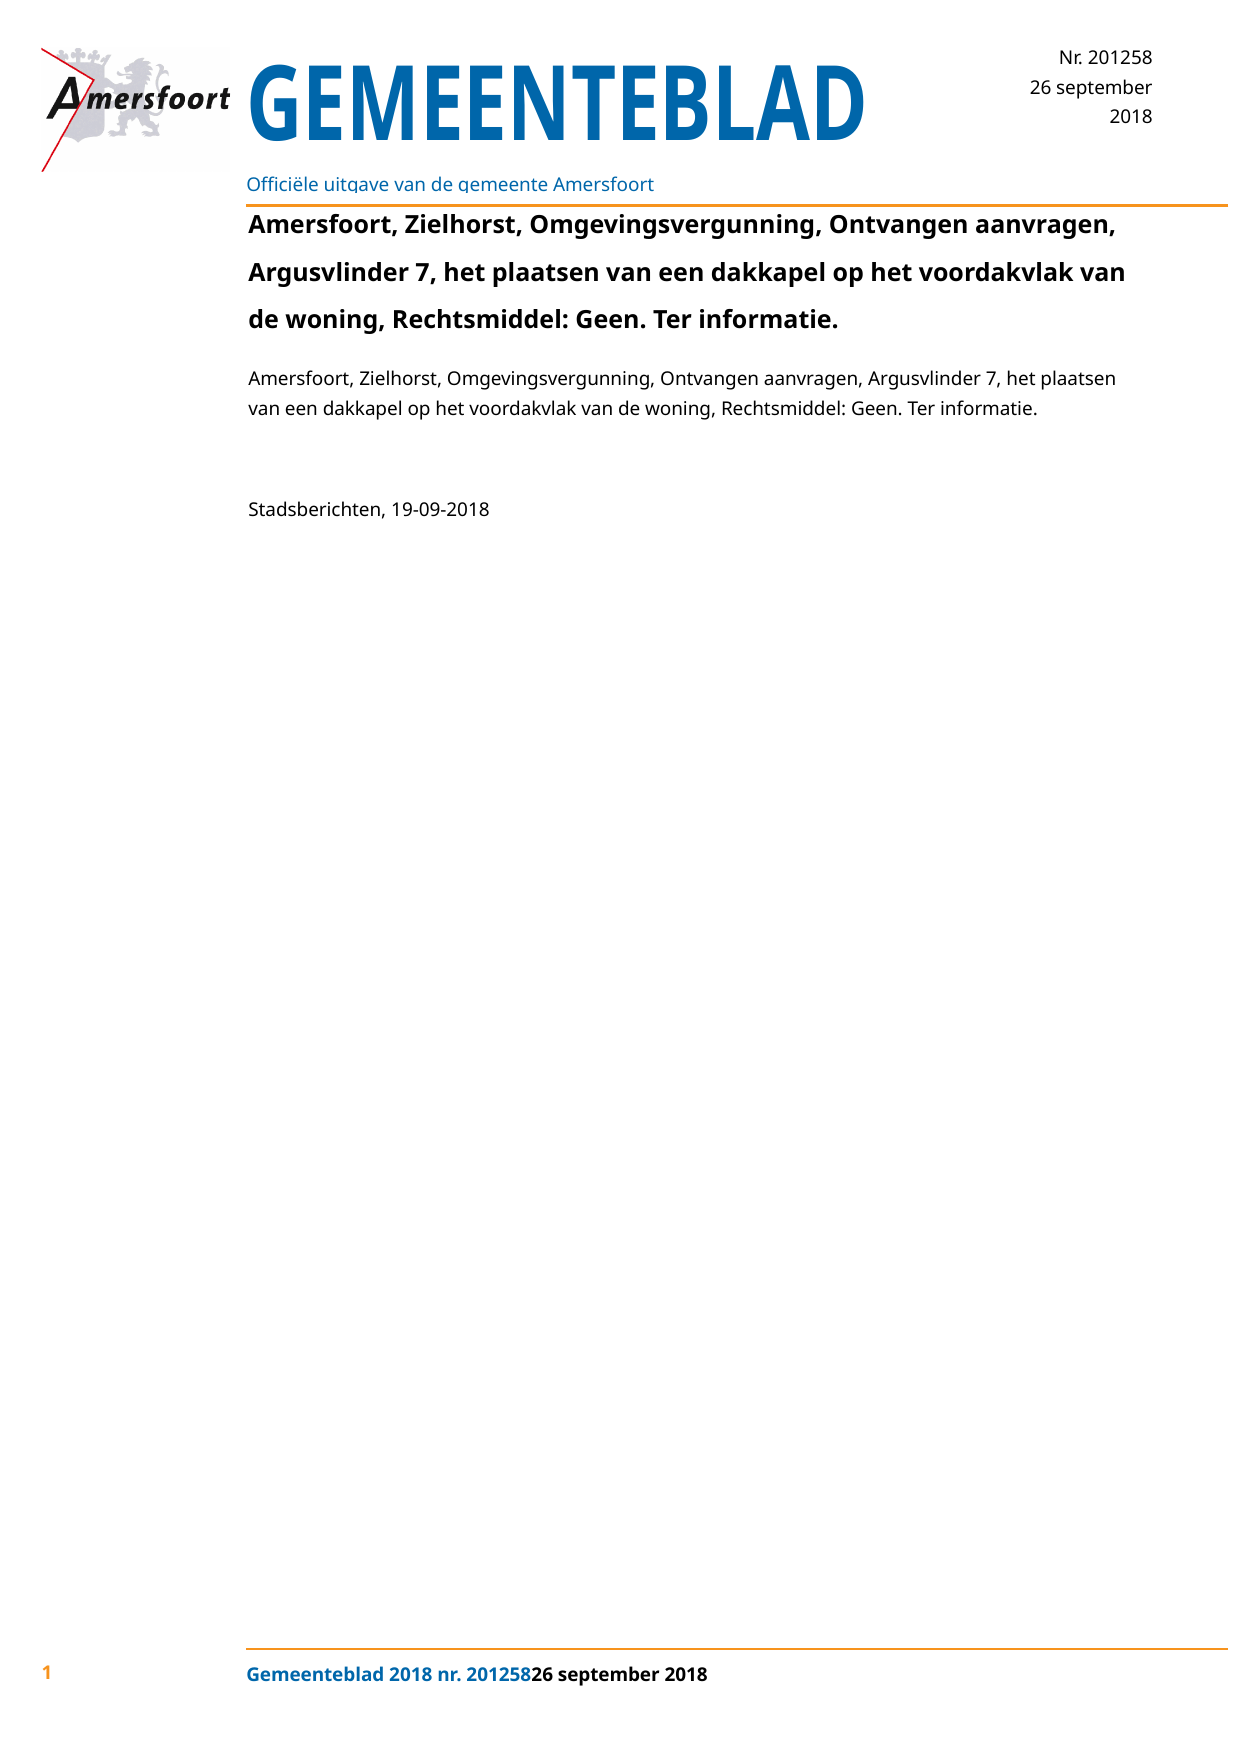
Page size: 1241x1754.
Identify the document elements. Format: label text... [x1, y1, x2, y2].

text Stadsberichten, 19-09-2018 [248, 496, 1152, 522]
text Amersfoort, Zielhorst, Omgevingsvergunning, Ontvangen aanvragen, Argusvlinder 7, het plaatsen van een dakkapel op het voordakvlak van de woning, Rechtsmiddel: Geen. Ter informatie. [248, 366, 1152, 421]
text Amersfoort, Zielhorst, Omgevingsvergunning, Ontvangen aanvragen, Argusvlinder 7, het plaatsen van een dakkapel op het voordakvlak van de woning, Rechtsmiddel: Geen. Ter informatie. [248, 207, 1152, 336]
picture [41, 47, 231, 172]
